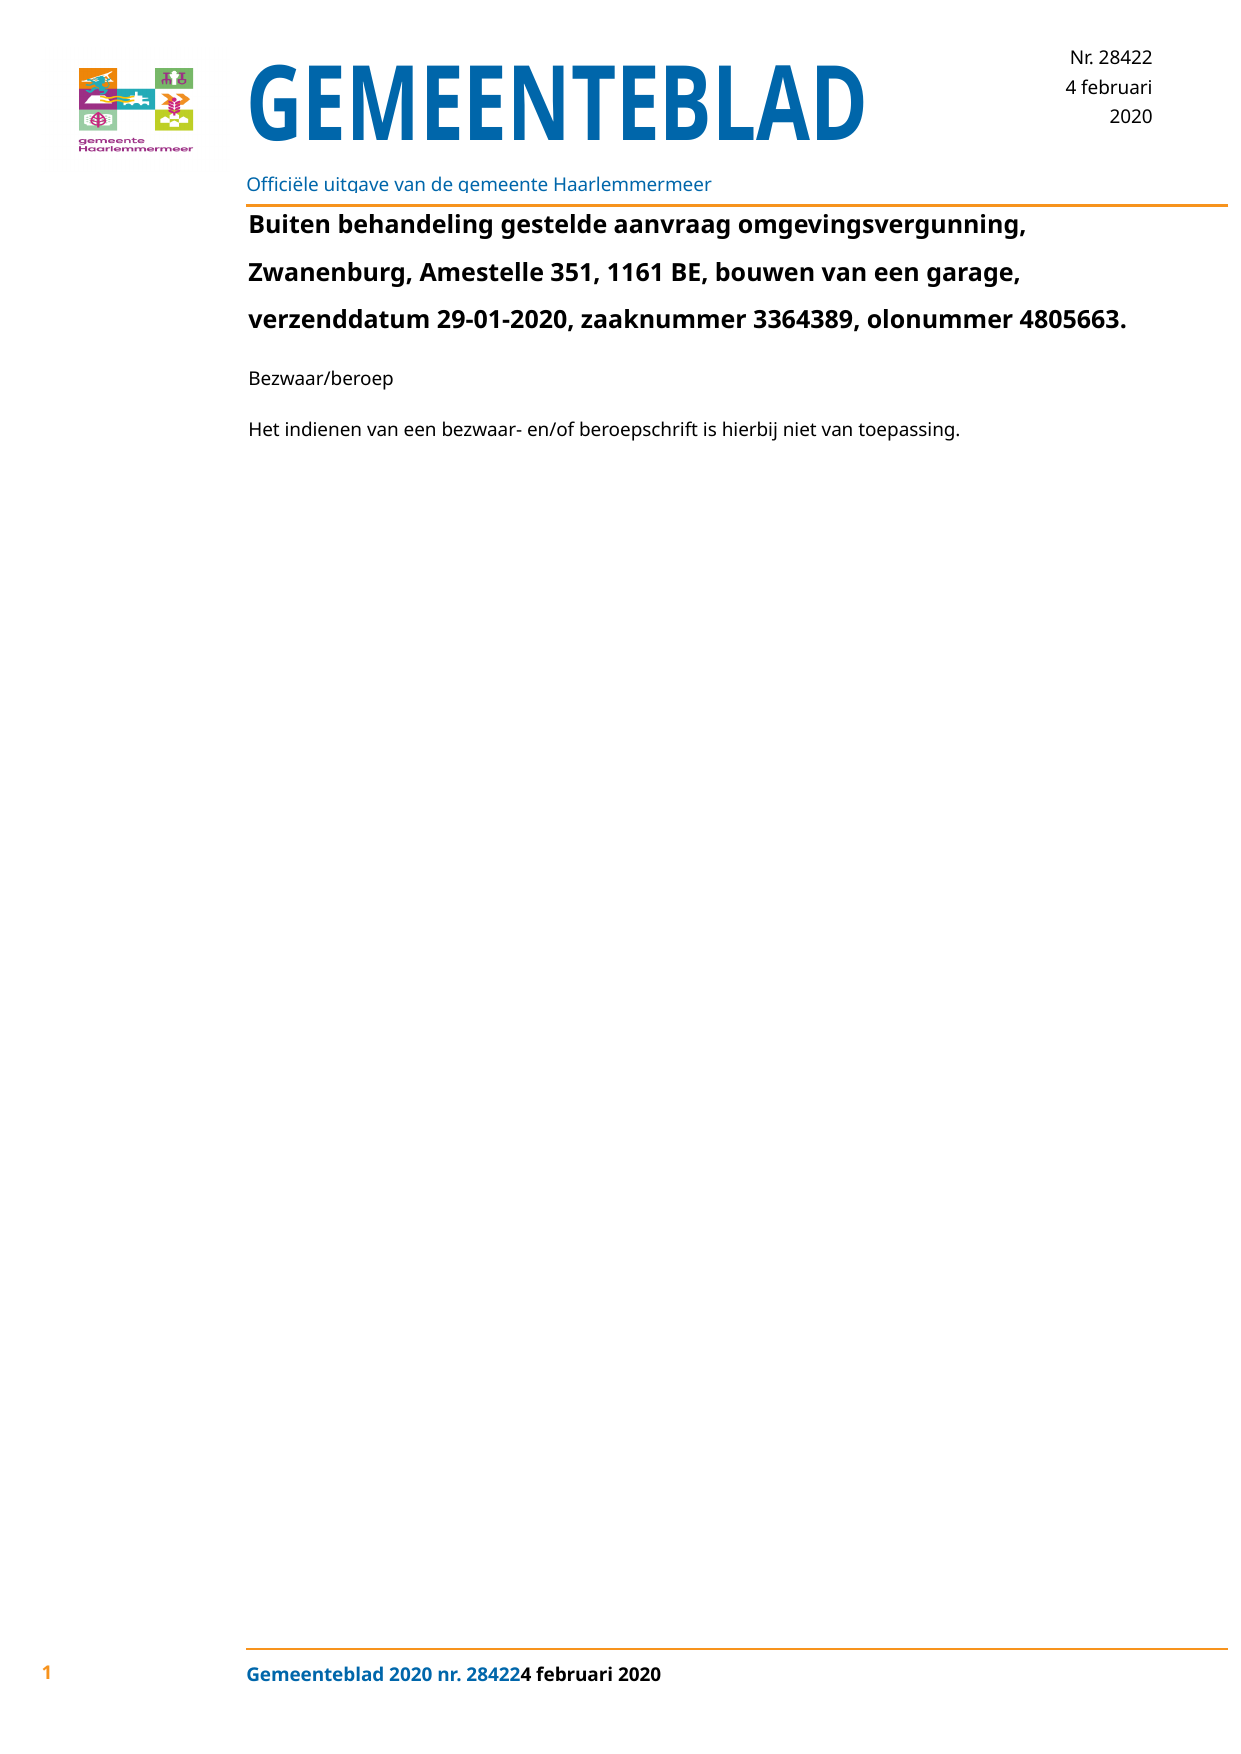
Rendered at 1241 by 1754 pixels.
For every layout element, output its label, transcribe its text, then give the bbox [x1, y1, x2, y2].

picture [41, 47, 231, 172]
text Buiten behandeling gestelde aanvraag omgevingsvergunning, Zwanenburg, Amestelle 351, 1161 BE, bouwen van een garage, verzenddatum 29-01-2020, zaaknummer 3364389, olonummer 4805663. [248, 207, 1152, 336]
text Het indienen van een bezwaar- en/of beroepschrift is hierbij niet van toepassing. [248, 416, 1152, 442]
text Bezwaar/beroep [248, 366, 1152, 391]
